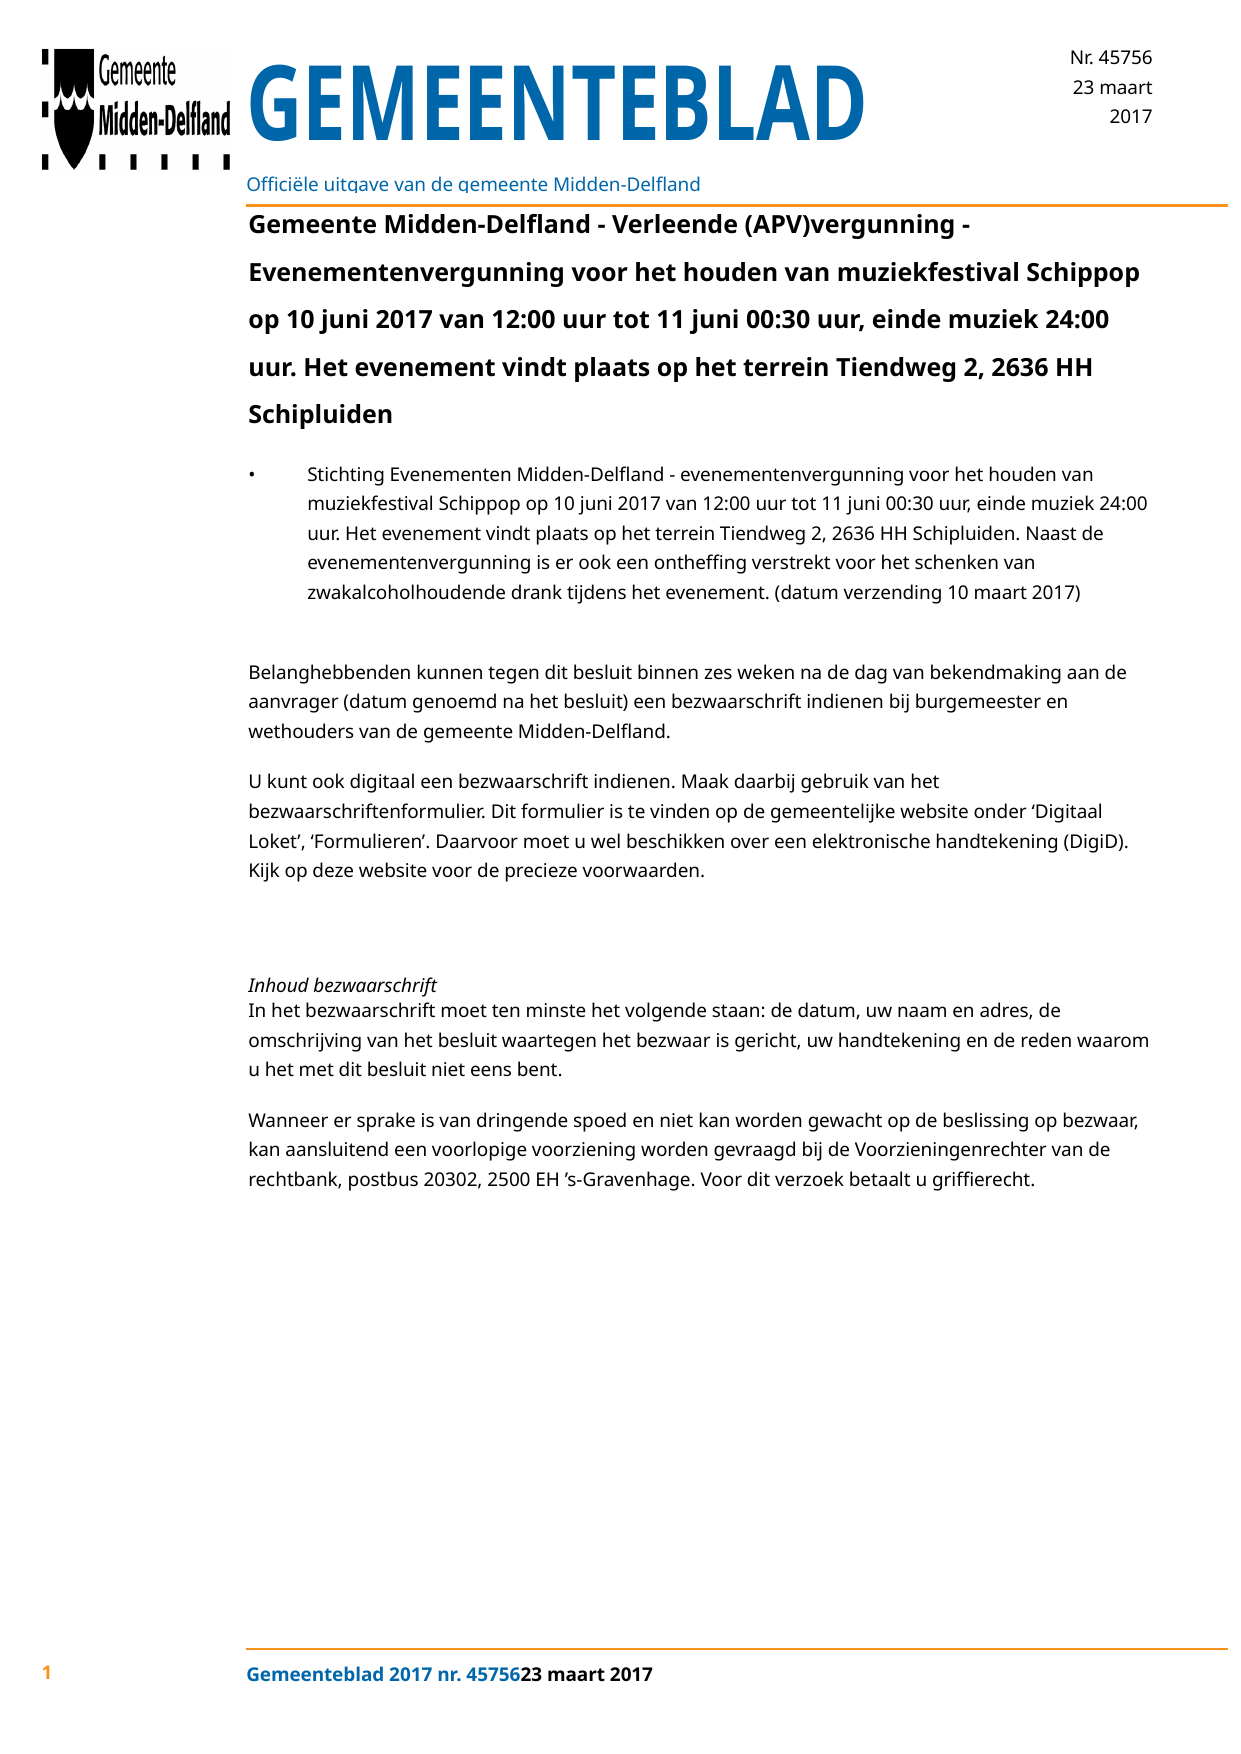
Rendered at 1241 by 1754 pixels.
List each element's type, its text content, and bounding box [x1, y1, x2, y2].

picture [41, 47, 231, 172]
text U kunt ook digitaal een bezwaarschrift indienen. Maak daarbij gebruik van het bezwaarschriftenformulier. Dit formulier is te vinden op de gemeentelijke website onder ‘Digitaal Loket’, ‘Formulieren’. Daarvoor moet u wel beschikken over een elektronische handtekening (DigiD). Kijk op deze website voor de precieze voorwaarden. [248, 769, 1152, 883]
list Stichting Evenementen Midden-Delfland - evenementenvergunning voor het houden van muziekfestival Schippop op 10 juni 2017 van 12:00 uur tot 11 juni 00:30 uur, einde muziek 24:00 uur. Het evenement vindt plaats op het terrein Tiendweg 2, 2636 HH Schipluiden. Naast de evenementenvergunning is er ook een ontheffing verstrekt voor het schenken van zwakalcoholhoudende drank tijdens het evenement. (datum verzending 10 maart 2017) [248, 461, 1152, 605]
text Wanneer er sprake is van dringende spoed en niet kan worden gewacht op de beslissing op bezwaar, kan aansluitend een voorlopige voorziening worden gevraagd bij de Voorzieningenrechter van de rechtbank, postbus 20302, 2500 EH ’s-Gravenhage. Voor dit verzoek betaalt u griffierecht. [248, 1107, 1152, 1192]
text Belanghebbenden kunnen tegen dit besluit binnen zes weken na de dag van bekendmaking aan de aanvrager (datum genoemd na het besluit) een bezwaarschrift indienen bij burgemeester en wethouders van de gemeente Midden-Delfland. [248, 659, 1152, 744]
text Inhoud bezwaarschrift [248, 972, 1152, 997]
text Gemeente Midden-Delfland - Verleende (APV)vergunning - Evenementenvergunning voor het houden van muziekfestival Schippop op 10 juni 2017 van 12:00 uur tot 11 juni 00:30 uur, einde muziek 24:00 uur. Het evenement vindt plaats op het terrein Tiendweg 2, 2636 HH Schipluiden [248, 207, 1152, 431]
text In het bezwaarschrift moet ten minste het volgende staan: de datum, uw naam en adres, de omschrijving van het besluit waartegen het bezwaar is gericht, uw handtekening en de reden waarom u het met dit besluit niet eens bent. [248, 997, 1152, 1082]
